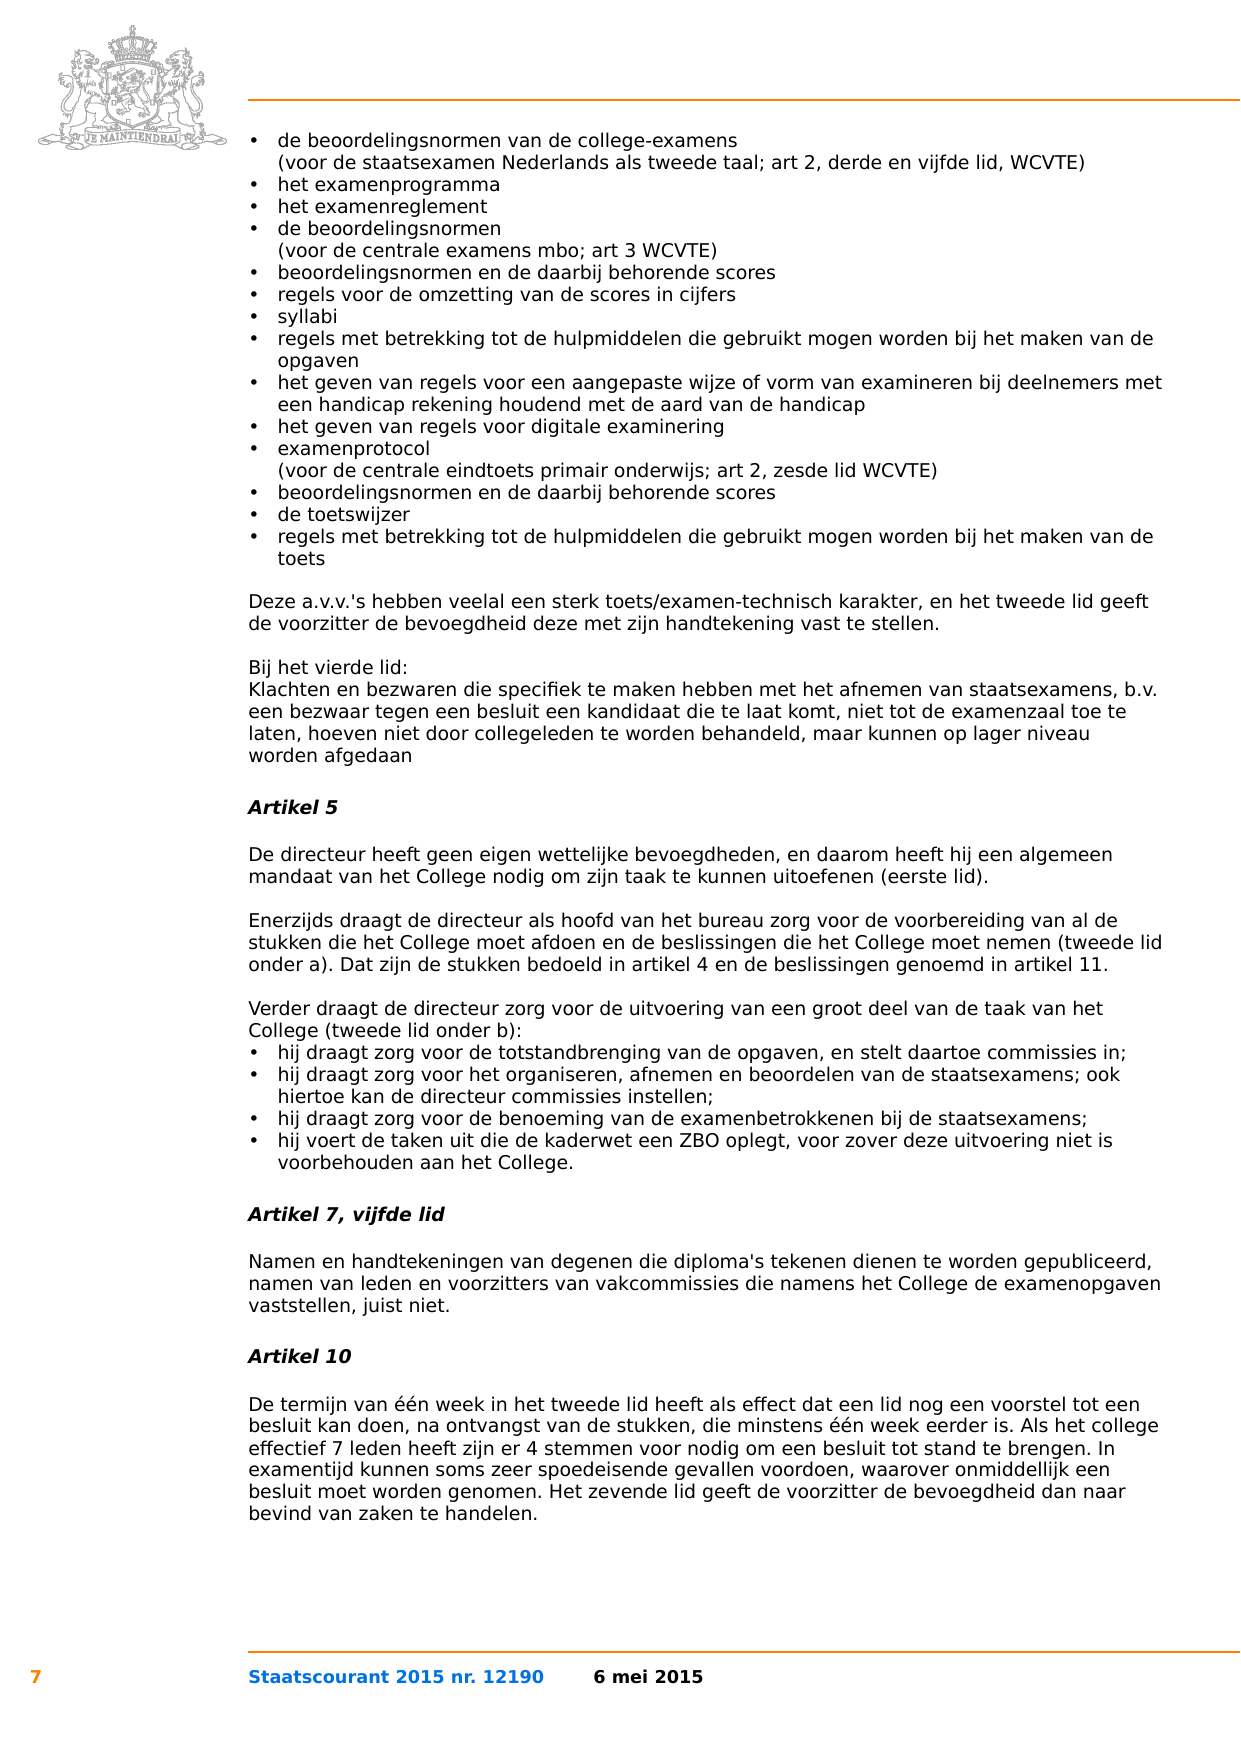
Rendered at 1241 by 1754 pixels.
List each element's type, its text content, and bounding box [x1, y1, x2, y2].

text • het examenprogramma [248, 174, 1163, 196]
text De termijn van één week in het tweede lid heeft als effect dat een lid nog een voorstel tot een besluit kan doen, na ontvangst van de stukken, die minstens één week eerder is. Als het college effectief 7 leden heeft zijn er 4 stemmen voor nodig om een besluit tot stand te brengen. In examentijd kunnen soms zeer spoedeisende gevallen voordoen, waarover onmiddellijk een besluit moet worden genomen. Het zevende lid geeft de voorzitter de bevoegdheid dan naar bevind van zaken te handelen. [248, 1393, 1163, 1525]
text (voor de centrale eindtoets primair onderwijs; art 2, zesde lid WCVTE) [277, 459, 1163, 482]
text • examenprotocol [248, 438, 1163, 459]
text De directeur heeft geen eigen wettelijke bevoegdheden, en daarom heeft hij een algemeen mandaat van het College nodig om zijn taak te kunnen uitoefenen (eerste lid). [248, 844, 1163, 888]
text • de beoordelingsnormen van de college-examens [248, 130, 1163, 152]
text • de toetswijzer [248, 503, 1163, 526]
text • de beoordelingsnormen [248, 218, 1163, 240]
text (voor de staatsexamen Nederlands als tweede taal; art 2, derde en vijfde lid, WCVTE) [277, 152, 1163, 174]
text • hij draagt zorg voor de benoeming van de examenbetrokkenen bij de staatsexamens; [248, 1108, 1163, 1129]
text Bij het vierde lid: [248, 657, 1163, 679]
picture [38, 25, 227, 150]
text • beoordelingsnormen en de daarbij behorende scores [248, 482, 1163, 503]
text • syllabi [248, 306, 1163, 328]
text • hij voert de taken uit die de kaderwet een ZBO oplegt, voor zover deze uitvoering niet is voorbehouden aan het College. [248, 1129, 1163, 1173]
text • hij draagt zorg voor de totstandbrenging van de opgaven, en stelt daartoe commissies in; [248, 1042, 1163, 1064]
text Verder draagt de directeur zorg voor de uitvoering van een groot deel van de taak van het College (tweede lid onder b): [248, 998, 1163, 1042]
text • hij draagt zorg voor het organiseren, afnemen en beoordelen van de staatsexamens; ook hiertoe kan de directeur commissies instellen; [248, 1064, 1163, 1108]
text Namen en handtekeningen van degenen die diploma's tekenen dienen te worden gepubliceerd, namen van leden en voorzitters van vakcommissies die namens het College de examenopgaven vaststellen, juist niet. [248, 1251, 1163, 1316]
text Klachten en bezwaren die specifiek te maken hebben met het afnemen van staatsexamens, b.v. een bezwaar tegen een besluit een kandidaat die te laat komt, niet tot de examenzaal toe te laten, hoeven niet door collegeleden te worden behandeld, maar kunnen op lager niveau worden afgedaan [248, 679, 1163, 767]
text Deze a.v.v.'s hebben veelal een sterk toets/examen-technisch karakter, en het tweede lid geeft de voorzitter de bevoegdheid deze met zijn handtekening vast te stellen. [248, 591, 1163, 635]
text • het geven van regels voor digitale examinering [248, 416, 1163, 438]
text • het geven van regels voor een aangepaste wijze of vorm van examineren bij deelnemers met een handicap rekening houdend met de aard van de handicap [248, 372, 1163, 416]
subtitle Artikel 7, vijfde lid [248, 1203, 1163, 1226]
text • beoordelingsnormen en de daarbij behorende scores [248, 262, 1163, 284]
text • regels met betrekking tot de hulpmiddelen die gebruikt mogen worden bij het maken van de toets [248, 526, 1163, 569]
text Enerzijds draagt de directeur als hoofd van het bureau zorg voor de voorbereiding van al de stukken die het College moet afdoen en de beslissingen die het College moet nemen (tweede lid onder a). Dat zijn de stukken bedoeld in artikel 4 en de beslissingen genoemd in artikel 11. [248, 910, 1163, 976]
text • het examenreglement [248, 196, 1163, 218]
subtitle Artikel 5 [248, 797, 1163, 819]
text (voor de centrale examens mbo; art 3 WCVTE) [277, 240, 1163, 262]
text • regels voor de omzetting van de scores in cijfers [248, 284, 1163, 306]
subtitle Artikel 10 [248, 1346, 1163, 1368]
text • regels met betrekking tot de hulpmiddelen die gebruikt mogen worden bij het maken van de opgaven [248, 328, 1163, 372]
